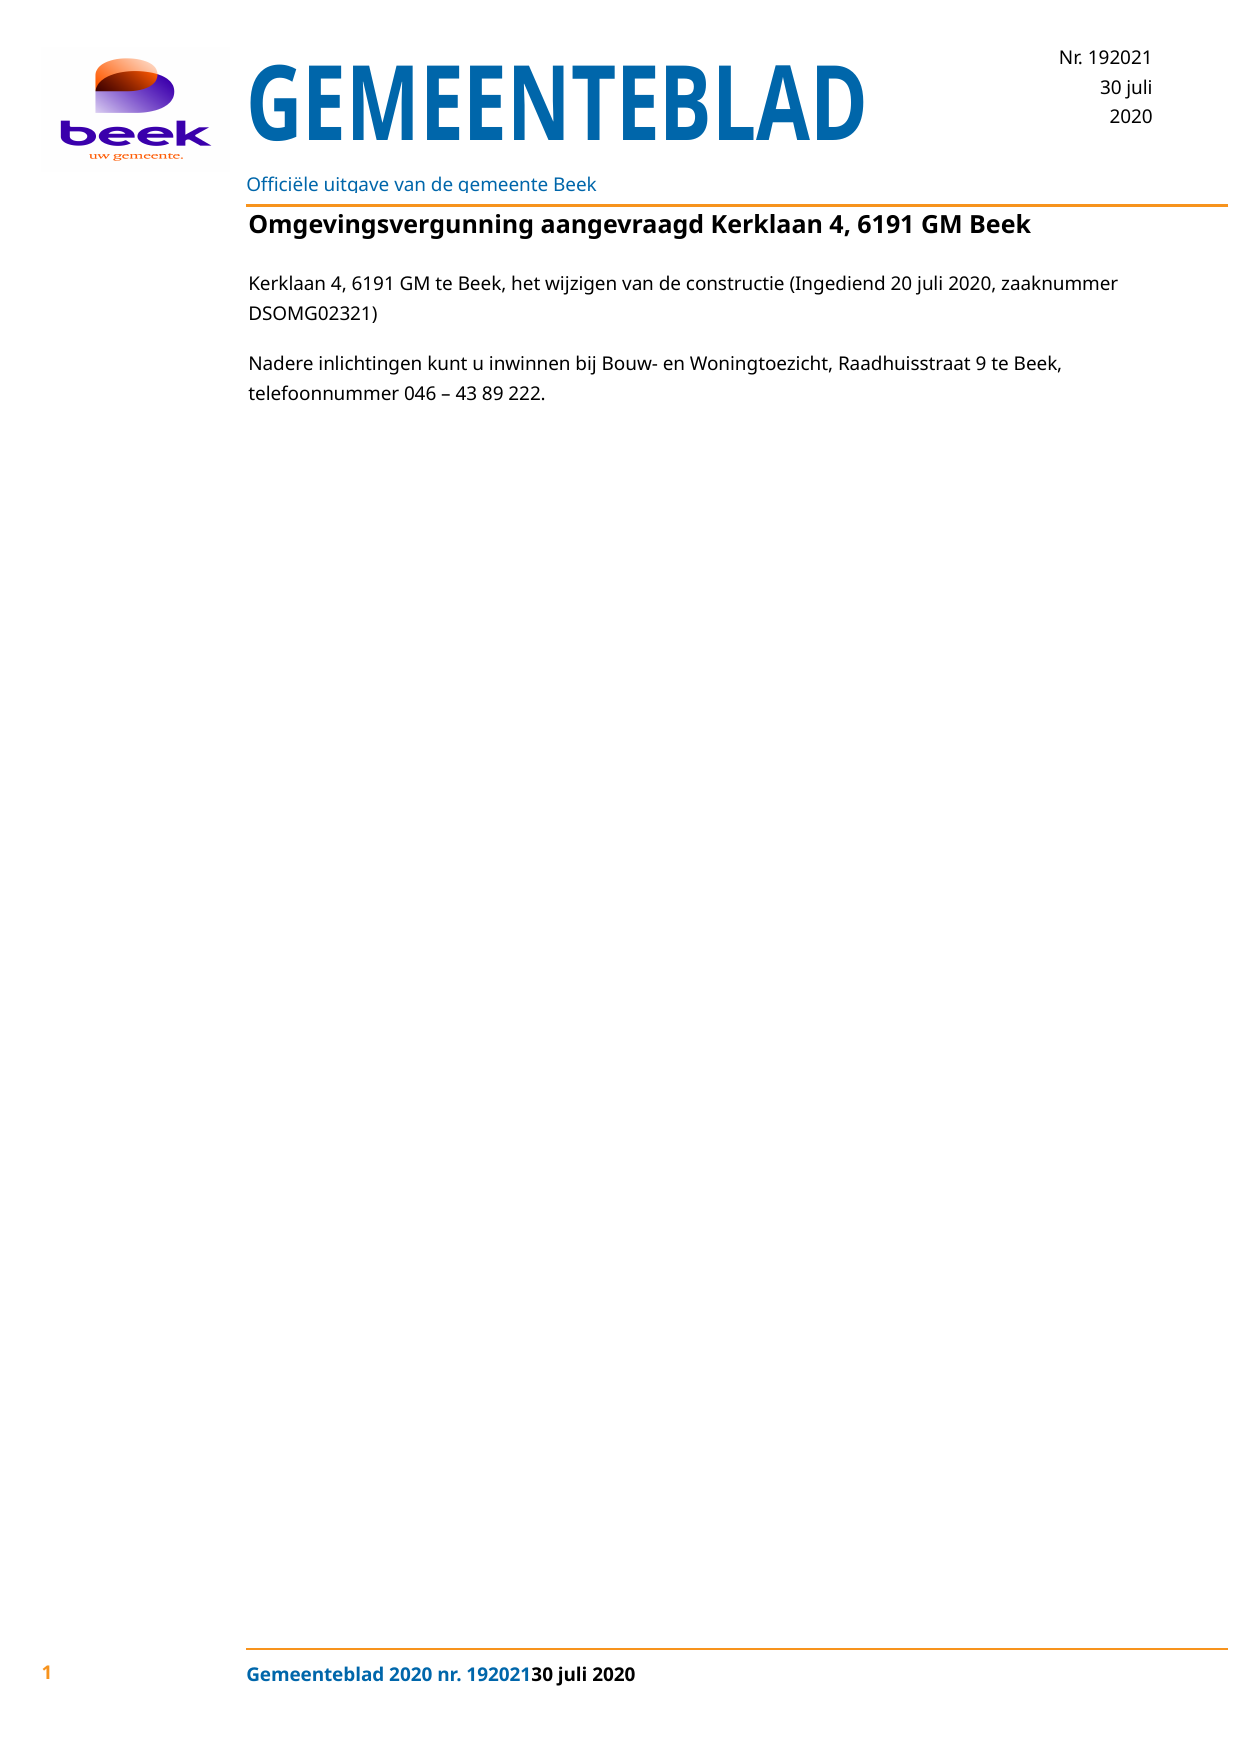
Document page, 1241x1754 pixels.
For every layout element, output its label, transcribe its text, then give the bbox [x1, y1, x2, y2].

text Kerklaan 4, 6191 GM te Beek, het wijzigen van de constructie (Ingediend 20 juli 2020, zaaknummer DSOMG02321) [248, 270, 1152, 326]
text Nadere inlichtingen kunt u inwinnen bij Bouw- en Woningtoezicht, Raadhuisstraat 9 te Beek, telefoonnummer 046 – 43 89 222. [248, 350, 1152, 406]
text Omgevingsvergunning aangevraagd Kerklaan 4, 6191 GM Beek [248, 207, 1152, 241]
picture [41, 47, 231, 172]
